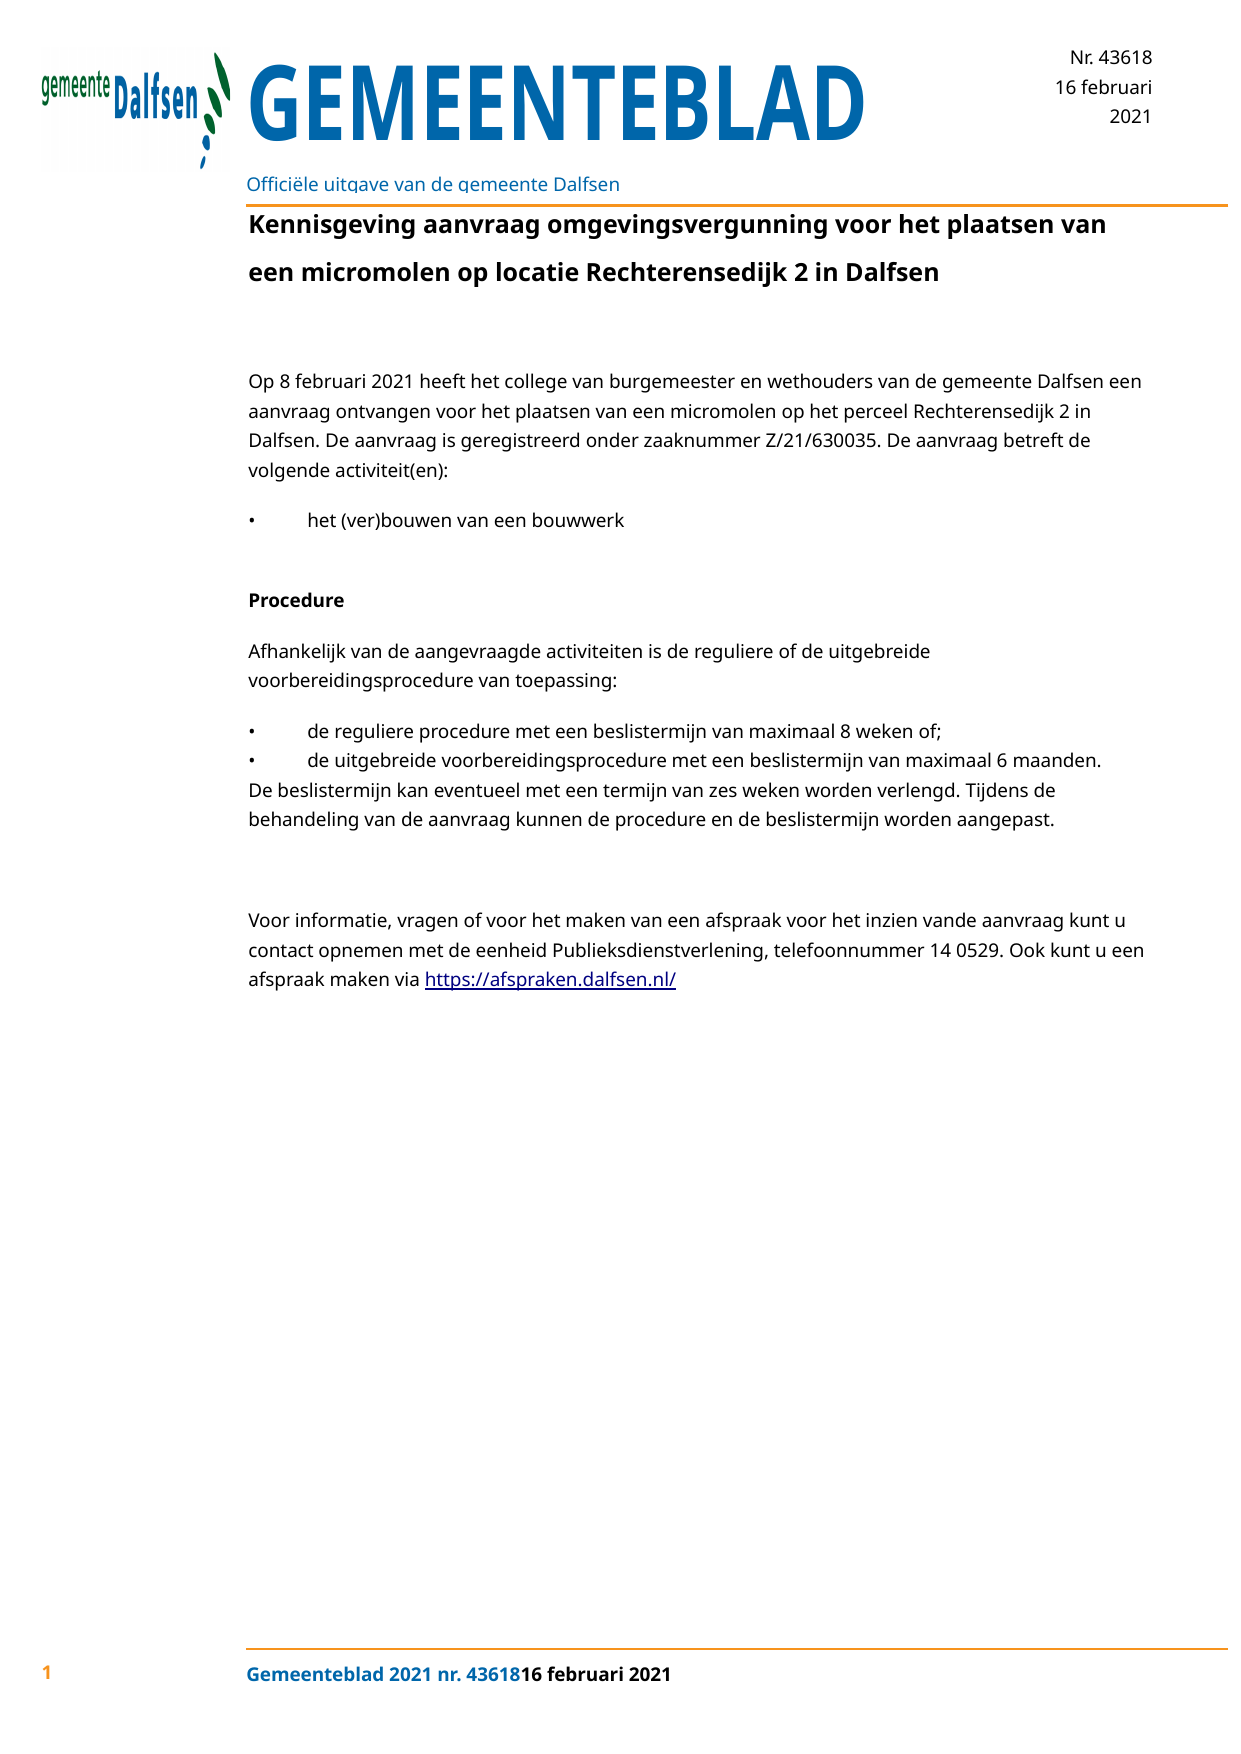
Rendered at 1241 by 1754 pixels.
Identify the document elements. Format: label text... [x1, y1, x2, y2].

text Procedure [248, 587, 1152, 613]
text Voor informatie, vragen of voor het maken van een afspraak voor het inzien vande aanvraag kunt u contact opnemen met de eenheid Publieksdienstverlening, telefoonnummer 14 0529. Ook kunt u een afspraak maken via https://afspraken.dalfsen.nl/ [248, 907, 1152, 992]
list het (ver)bouwen van een bouwwerk [248, 507, 1152, 533]
text Op 8 februari 2021 heeft het college van burgemeester en wethouders van de gemeente Dalfsen een aanvraag ontvangen voor het plaatsen van een micromolen op het perceel Rechterensedijk 2 in Dalfsen. De aanvraag is geregistreerd onder zaaknummer Z/21/630035. De aanvraag betreft de volgende activiteit(en): [248, 368, 1152, 483]
list de uitgebreide voorbereidingsprocedure met een beslistermijn van maximaal 6 maanden. [248, 747, 1152, 773]
list de reguliere procedure met een beslistermijn van maximaal 8 weken of; [248, 718, 1152, 744]
text Afhankelijk van de aangevraagde activiteiten is de reguliere of de uitgebreide voorbereidingsprocedure van toepassing: [248, 638, 1152, 693]
text De beslistermijn kan eventueel met een termijn van zes weken worden verlengd. Tijdens de behandeling van de aanvraag kunnen de procedure en de beslistermijn worden aangepast. [248, 777, 1152, 832]
text Kennisgeving aanvraag omgevingsvergunning voor het plaatsen van een micromolen op locatie Rechterensedijk 2 in Dalfsen [248, 207, 1152, 288]
picture [41, 47, 231, 172]
